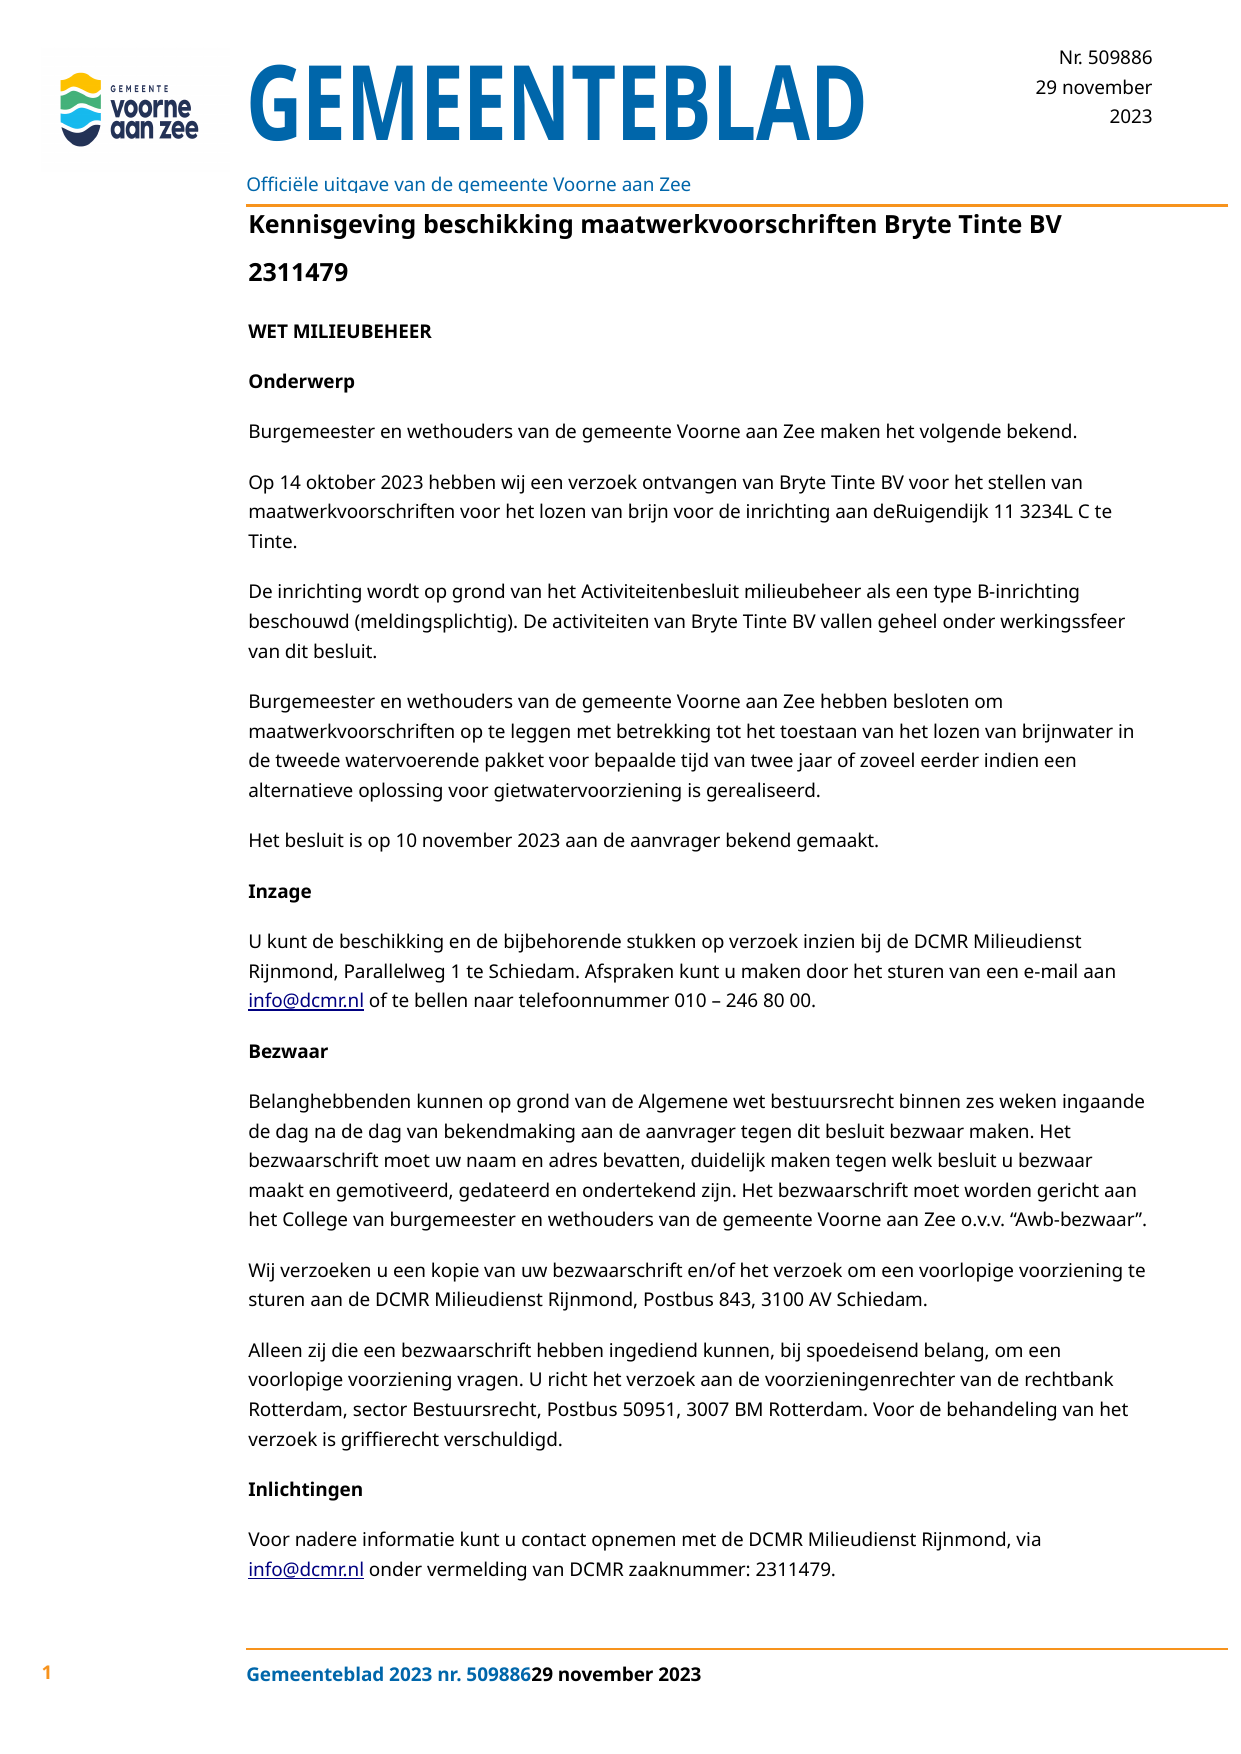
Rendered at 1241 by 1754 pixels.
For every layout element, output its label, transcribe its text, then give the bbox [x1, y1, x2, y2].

text Bezwaar [248, 1038, 1152, 1064]
text Het besluit is op 10 november 2023 aan de aanvrager bekend gemaakt. [248, 827, 1152, 853]
text Wij verzoeken u een kopie van uw bezwaarschrift en/of het verzoek om een voorlopige voorziening te sturen aan de DCMR Milieudienst Rijnmond, Postbus 843, 3100 AV Schiedam. [248, 1257, 1152, 1312]
text De inrichting wordt op grond van het Activiteitenbesluit milieubeheer als een type B-inrichting beschouwd (meldingsplichtig). De activiteiten van Bryte Tinte BV vallen geheel onder werkingssfeer van dit besluit. [248, 579, 1152, 664]
text Burgemeester en wethouders van de gemeente Voorne aan Zee hebben besloten om maatwerkvoorschriften op te leggen met betrekking tot het toestaan van het lozen van brijnwater in de tweede watervoerende pakket voor bepaalde tijd van twee jaar of zoveel eerder indien een alternatieve oplossing voor gietwatervoorziening is gerealiseerd. [248, 688, 1152, 803]
text Belanghebbenden kunnen op grond van de Algemene wet bestuursrecht binnen zes weken ingaande de dag na de dag van bekendmaking aan de aanvrager tegen dit besluit bezwaar maken. Het bezwaarschrift moet uw naam en adres bevatten, duidelijk maken tegen welk besluit u bezwaar maakt en gemotiveerd, gedateerd en ondertekend zijn. Het bezwaarschrift moet worden gericht aan het College van burgemeester en wethouders van de gemeente Voorne aan Zee o.v.v. “Awb-bezwaar”. [248, 1088, 1152, 1232]
text Inzage [248, 878, 1152, 904]
text Kennisgeving beschikking maatwerkvoorschriften Bryte Tinte BV 2311479 [248, 207, 1152, 288]
picture [41, 47, 231, 172]
text U kunt de beschikking en de bijbehorende stukken op verzoek inzien bij de DCMR Milieudienst Rijnmond, Parallelweg 1 te Schiedam. Afspraken kunt u maken door het sturen van een e-mail aan info@dcmr.nl of te bellen naar telefoonnummer 010 – 246 80 00. [248, 928, 1152, 1013]
text Burgemeester en wethouders van de gemeente Voorne aan Zee maken het volgende bekend. [248, 419, 1152, 444]
text Inlichtingen [248, 1476, 1152, 1502]
text WET MILIEUBEHEER [248, 318, 1152, 344]
text Op 14 oktober 2023 hebben wij een verzoek ontvangen van Bryte Tinte BV voor het stellen van maatwerkvoorschriften voor het lozen van brijn voor de inrichting aan deRuigendijk 11 3234L C te Tinte. [248, 469, 1152, 554]
text Alleen zij die een bezwaarschrift hebben ingediend kunnen, bij spoedeisend belang, om een voorlopige voorziening vragen. U richt het verzoek aan de voorzieningenrechter van de rechtbank Rotterdam, sector Bestuursrecht, Postbus 50951, 3007 BM Rotterdam. Voor de behandeling van het verzoek is griffierecht verschuldigd. [248, 1337, 1152, 1452]
text Voor nadere informatie kunt u contact opnemen met de DCMR Milieudienst Rijnmond, via info@dcmr.nl onder vermelding van DCMR zaaknummer: 2311479. [248, 1527, 1152, 1582]
text Onderwerp [248, 368, 1152, 394]
